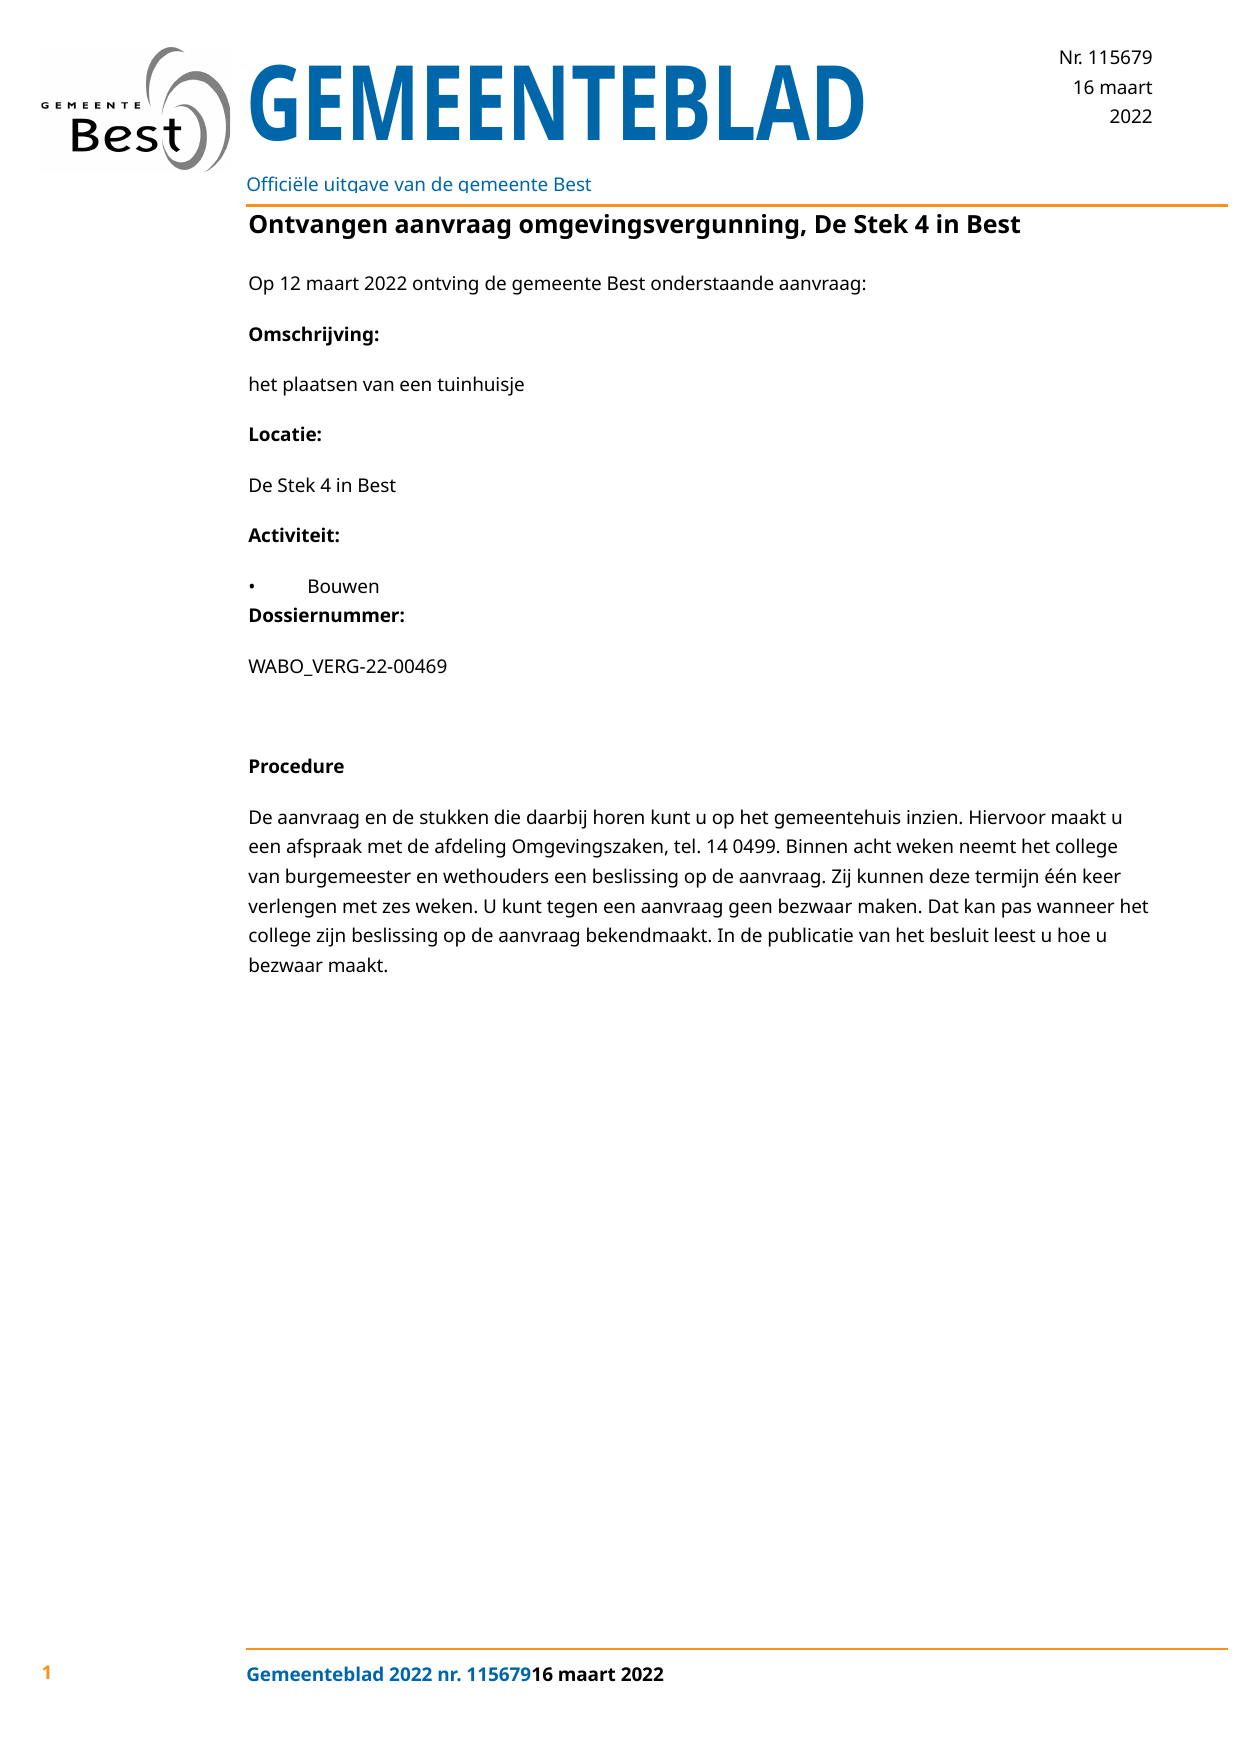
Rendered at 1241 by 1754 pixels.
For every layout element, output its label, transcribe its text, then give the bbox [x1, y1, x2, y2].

text Op 12 maart 2022 ontving de gemeente Best onderstaande aanvraag: [248, 270, 1152, 296]
text Dossiernummer: [248, 602, 1152, 628]
text Omschrijving: [248, 321, 1152, 346]
text WABO_VERG-22-00469 [248, 653, 1152, 678]
text De Stek 4 in Best [248, 472, 1152, 498]
picture [41, 47, 231, 172]
list Bouwen [248, 573, 1152, 598]
text Procedure [248, 754, 1152, 779]
text het plaatsen van een tuinhuisje [248, 371, 1152, 397]
text De aanvraag en de stukken die daarbij horen kunt u op het gemeentehuis inzien. Hiervoor maakt u een afspraak met de afdeling Omgevingszaken, tel. 14 0499. Binnen acht weken neemt het college van burgemeester en wethouders een beslissing op de aanvraag. Zij kunnen deze termijn één keer verlengen met zes weken. U kunt tegen een aanvraag geen bezwaar maken. Dat kan pas wanneer het college zijn beslissing op de aanvraag bekendmaakt. In de publicatie van het besluit leest u hoe u bezwaar maakt. [248, 804, 1152, 978]
text Locatie: [248, 422, 1152, 447]
text Activiteit: [248, 522, 1152, 548]
text Ontvangen aanvraag omgevingsvergunning, De Stek 4 in Best [248, 207, 1152, 241]
